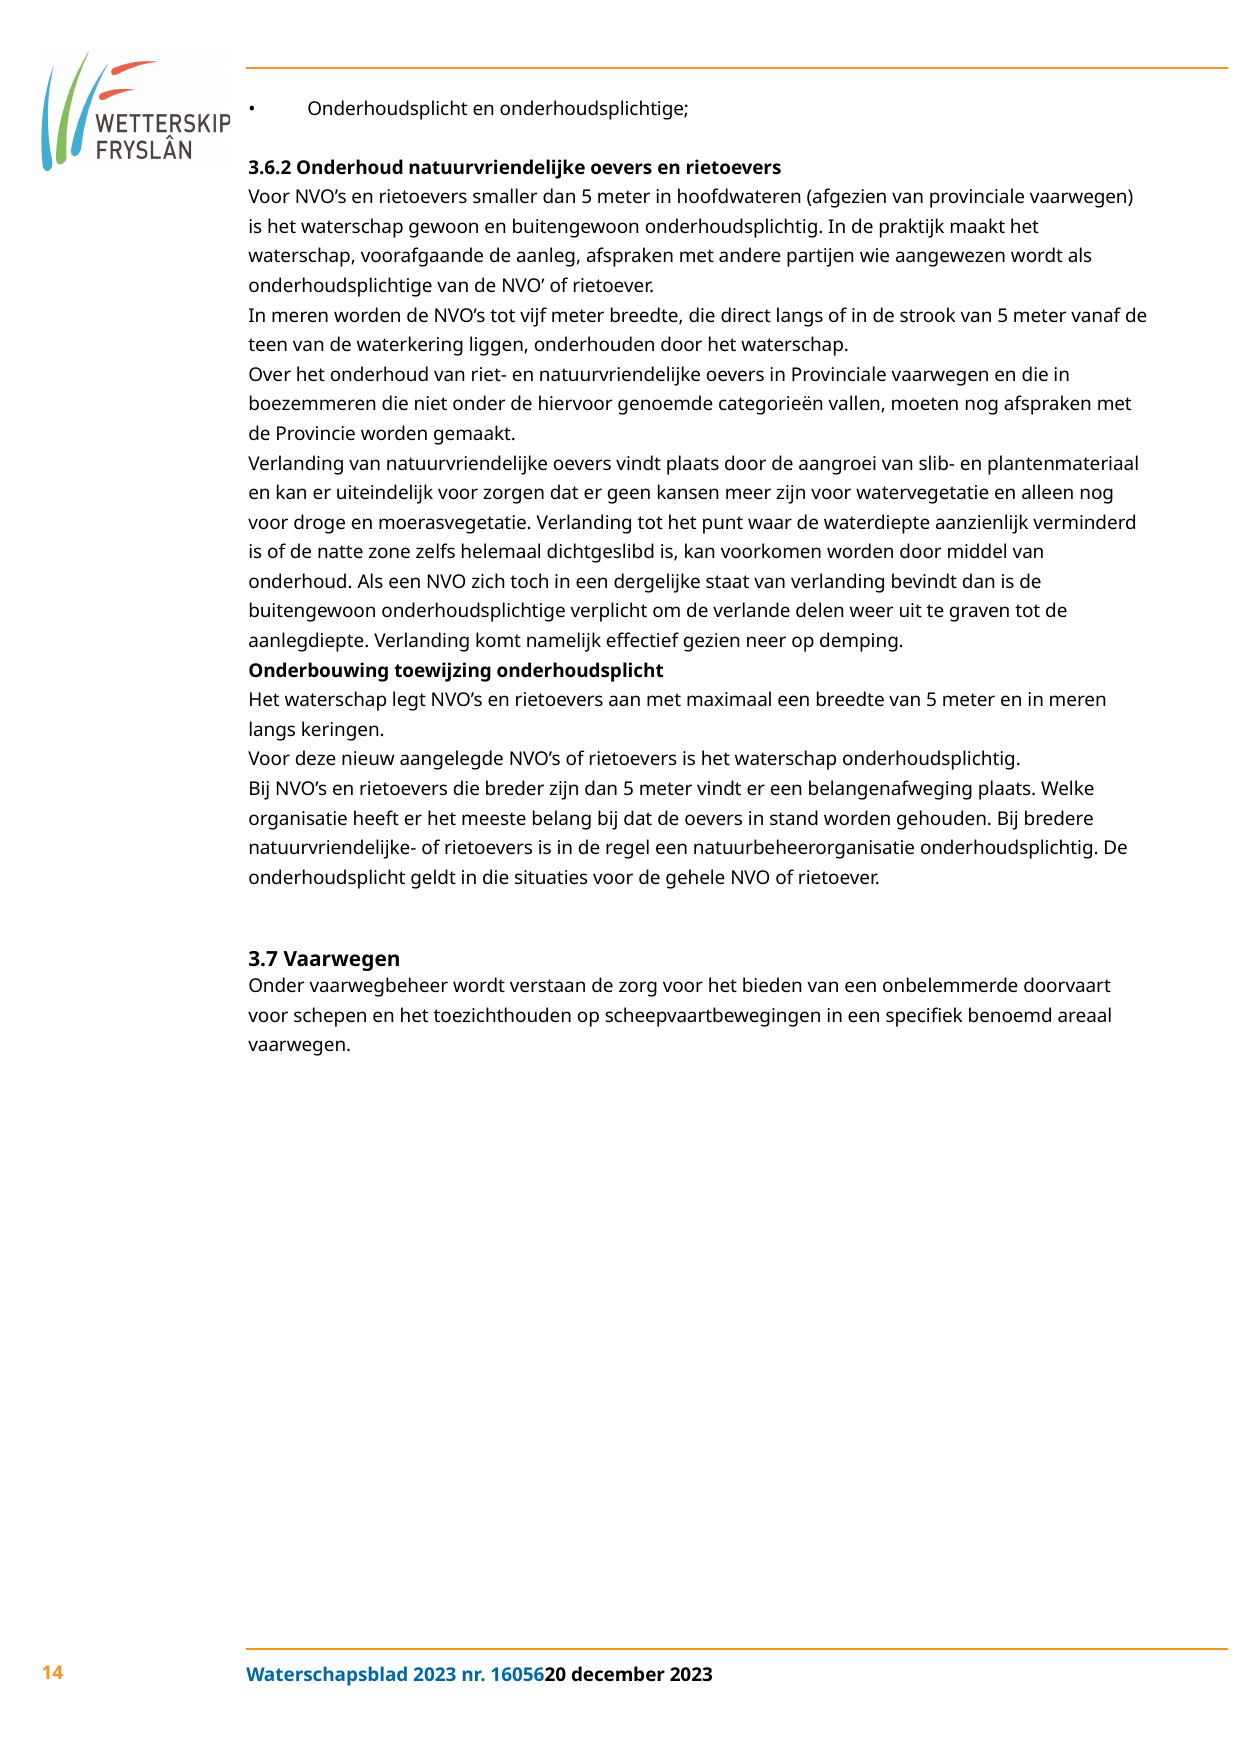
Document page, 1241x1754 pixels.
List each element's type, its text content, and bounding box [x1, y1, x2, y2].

text Verlanding van natuurvriendelijke oevers vindt plaats door de aangroei van slib- en plantenmateriaal en kan er uiteindelijk voor zorgen dat er geen kansen meer zijn voor watervegetatie en alleen nog voor droge en moerasvegetatie. Verlanding tot het punt waar de waterdiepte aanzienlijk verminderd is of de natte zone zelfs helemaal dichtgeslibd is, kan voorkomen worden door middel van onderhoud. Als een NVO zich toch in een dergelijke staat van verlanding bevindt dan is de buitengewoon onderhoudsplichtige verplicht om de verlande delen weer uit te graven tot de aanlegdiepte. Verlanding komt namelijk effectief gezien neer op demping. [248, 450, 1152, 653]
picture [41, 47, 231, 172]
text Onderbouwing toewijzing onderhoudsplicht [248, 657, 1152, 683]
text 3.7 Vaarwegen [248, 944, 1152, 972]
text Over het onderhoud van riet- en natuurvriendelijke oevers in Provinciale vaarwegen en die in boezemmeren die niet onder de hiervoor genoemde categorieën vallen, moeten nog afspraken met de Provincie worden gemaakt. [248, 361, 1152, 446]
list Onderhoudsplicht en onderhoudsplichtige; [248, 95, 1152, 121]
text Onder vaarwegbeheer wordt verstaan de zorg voor het bieden van een onbelemmerde doorvaart voor schepen en het toezichthouden op scheepvaartbewegingen in een specifiek benoemd areaal vaarwegen. [248, 972, 1152, 1057]
text In meren worden de NVO’s tot vijf meter breedte, die direct langs of in de strook van 5 meter vanaf de teen van de waterkering liggen, onderhouden door het waterschap. [248, 302, 1152, 357]
text Het waterschap legt NVO’s en rietoevers aan met maximaal een breedte van 5 meter en in meren langs keringen. [248, 686, 1152, 742]
text Voor NVO’s en rietoevers smaller dan 5 meter in hoofdwateren (afgezien van provinciale vaarwegen) is het waterschap gewoon en buitengewoon onderhoudsplichtig. In de praktijk maakt het waterschap, voorafgaande de aanleg, afspraken met andere partijen wie aangewezen wordt als onderhoudsplichtige van de NVO’ of rietoever. [248, 183, 1152, 298]
text Voor deze nieuw aangelegde NVO’s of rietoevers is het waterschap onderhoudsplichtig. [248, 746, 1152, 771]
text 3.6.2 Onderhoud natuurvriendelijke oevers en rietoevers [248, 154, 1152, 180]
text Bij NVO’s en rietoevers die breder zijn dan 5 meter vindt er een belangenafweging plaats. Welke organisatie heeft er het meeste belang bij dat de oevers in stand worden gehouden. Bij bredere natuurvriendelijke- of rietoevers is in de regel een natuurbeheerorganisatie onderhoudsplichtig. De onderhoudsplicht geldt in die situaties voor de gehele NVO of rietoever. [248, 775, 1152, 890]
